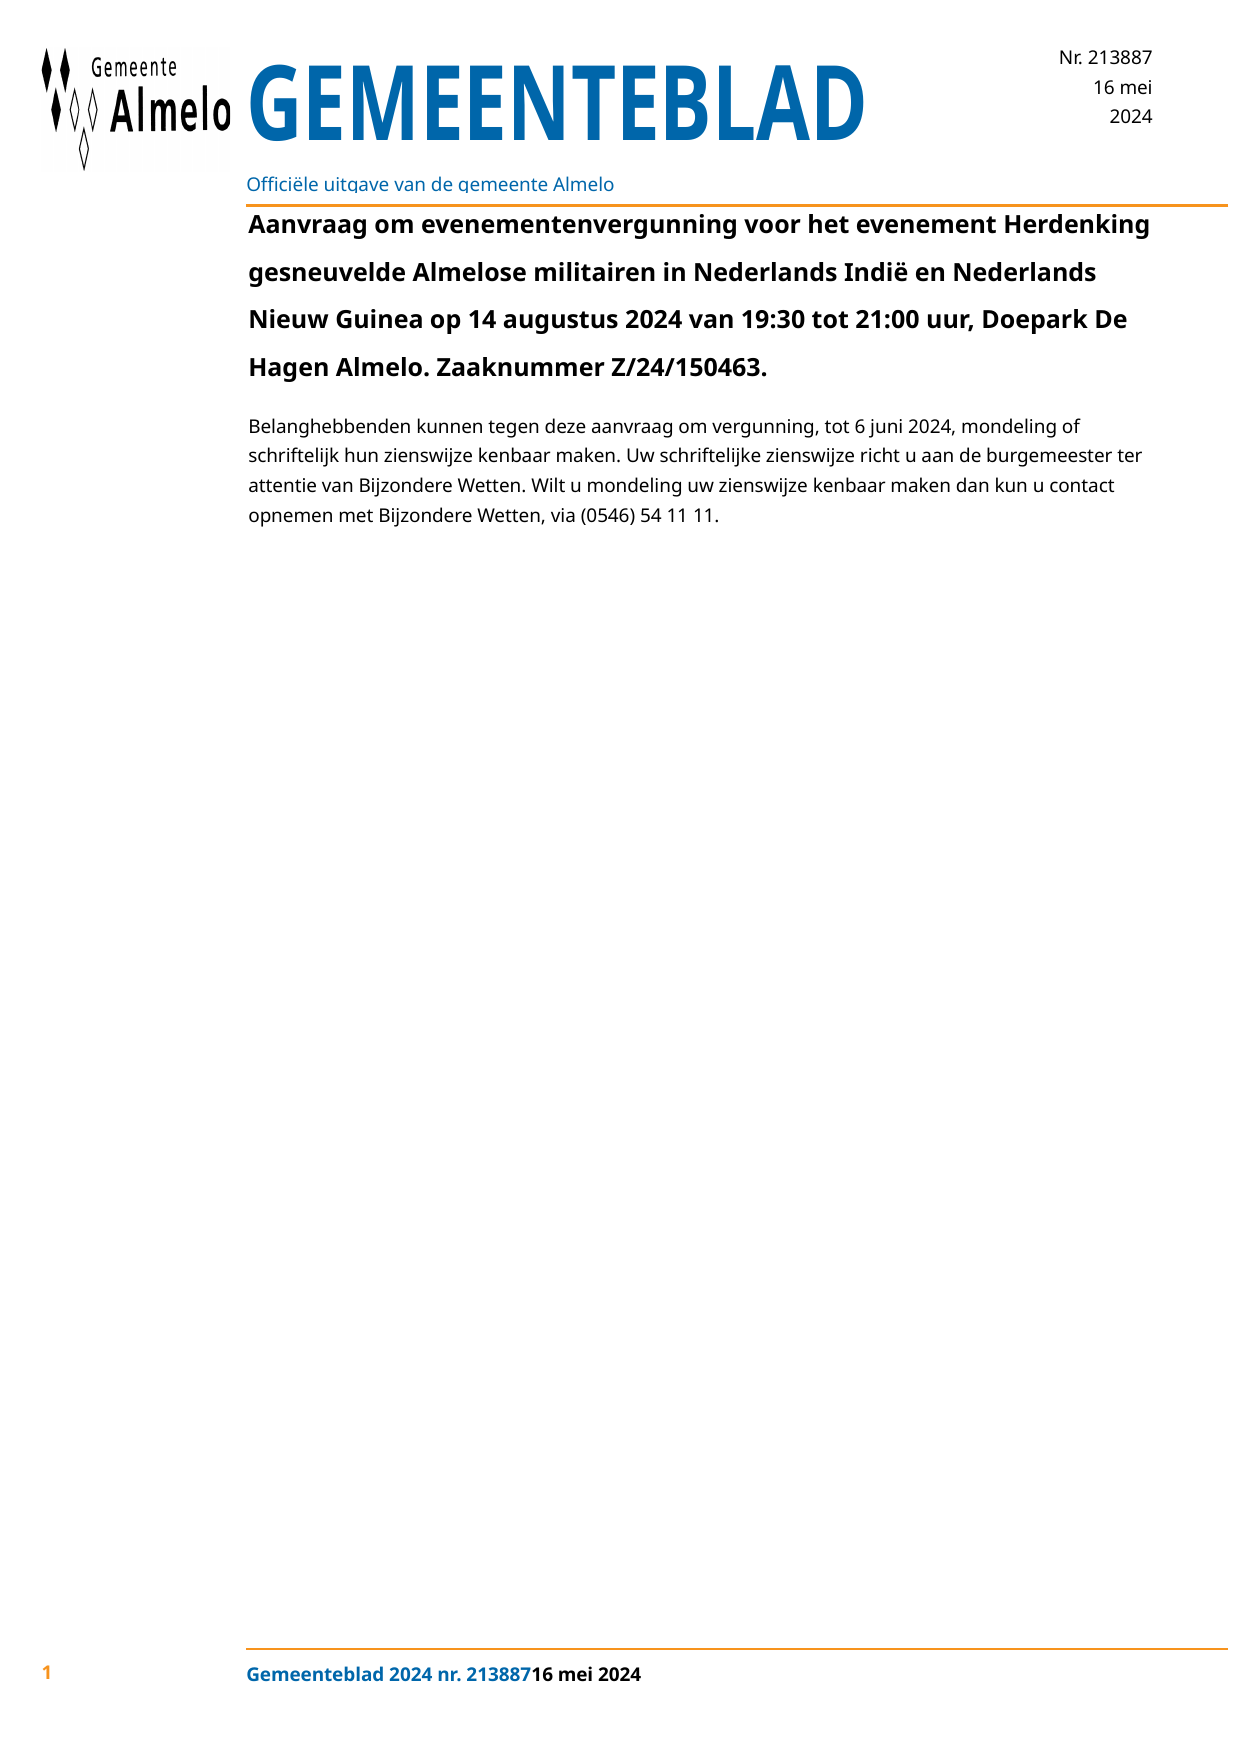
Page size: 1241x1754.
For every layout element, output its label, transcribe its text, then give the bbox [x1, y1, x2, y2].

picture [41, 47, 231, 172]
text Aanvraag om evenementenvergunning voor het evenement Herdenking gesneuvelde Almelose militairen in Nederlands Indië en Nederlands Nieuw Guinea op 14 augustus 2024 van 19:30 tot 21:00 uur, Doepark De Hagen Almelo. Zaaknummer Z/24/150463. [248, 207, 1152, 384]
text Belanghebbenden kunnen tegen deze aanvraag om vergunning, tot 6 juni 2024, mondeling of schriftelijk hun zienswijze kenbaar maken. Uw schriftelijke zienswijze richt u aan de burgemeester ter attentie van Bijzondere Wetten. Wilt u mondeling uw zienswijze kenbaar maken dan kun u contact opnemen met Bijzondere Wetten, via (0546) 54 11 11. [248, 413, 1152, 528]
